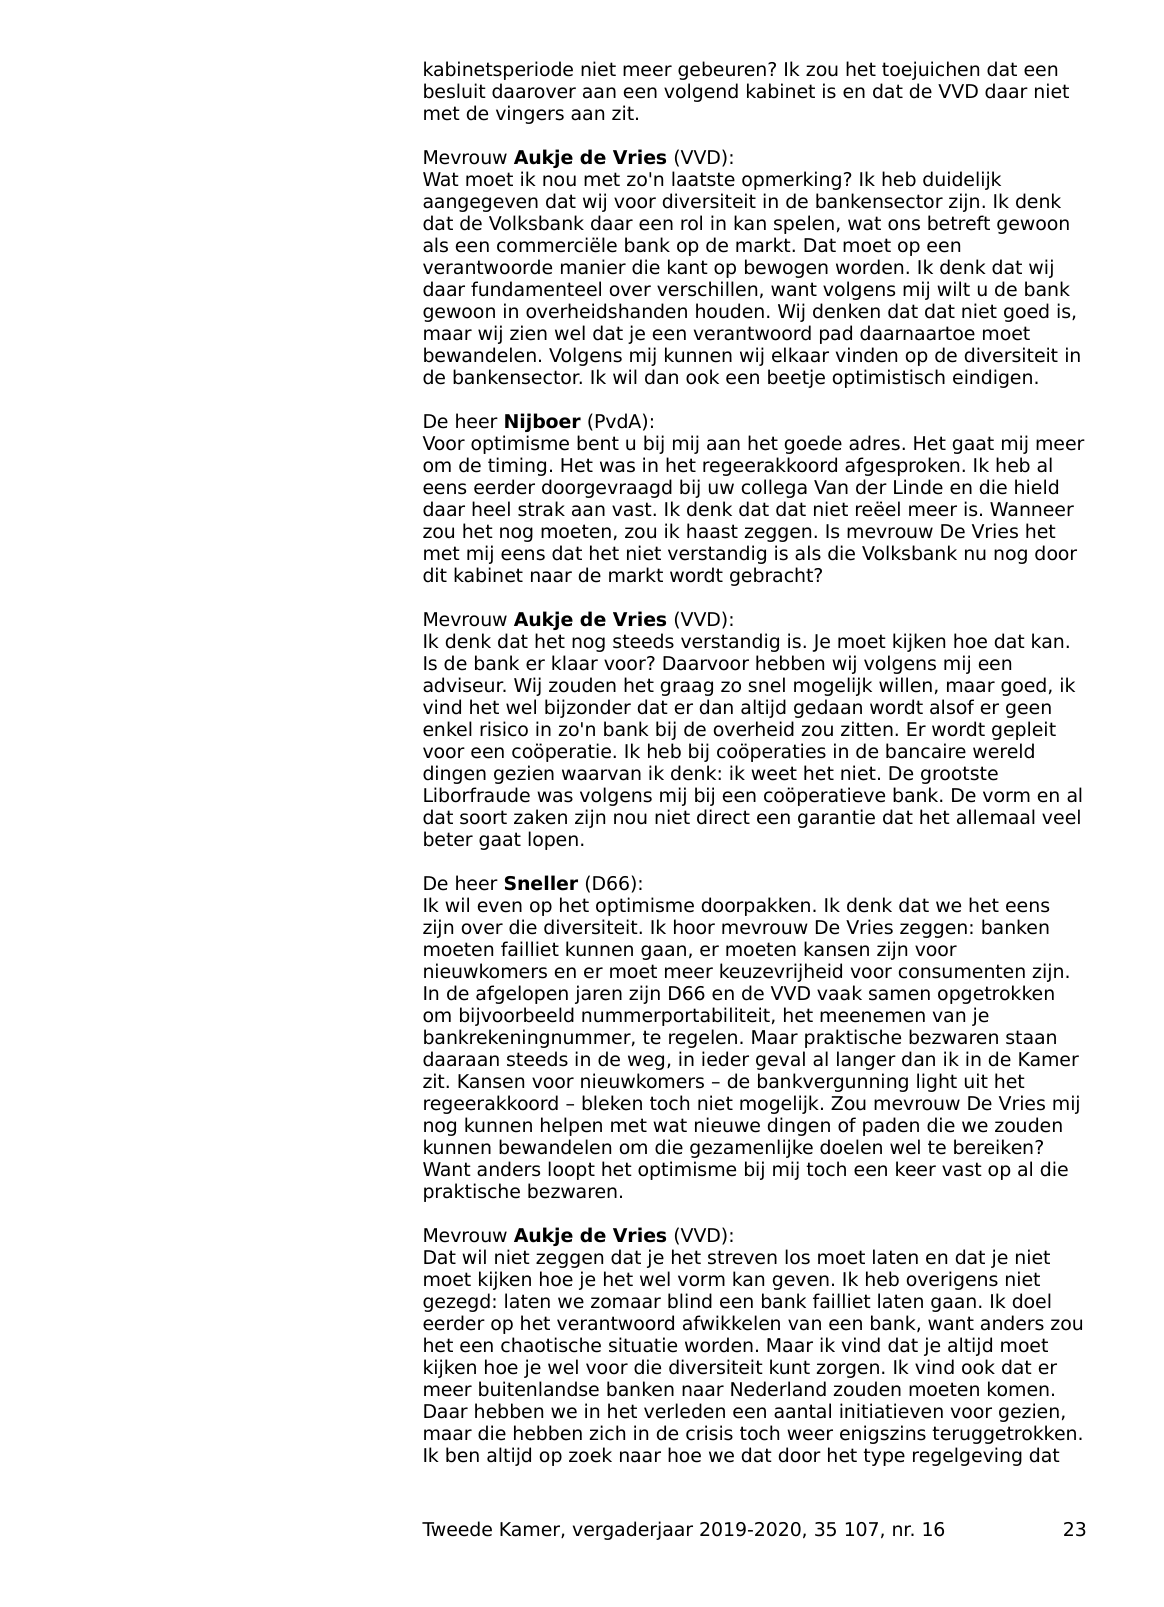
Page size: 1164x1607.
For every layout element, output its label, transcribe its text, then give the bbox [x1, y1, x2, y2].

text Wat moet ik nou met zo'n laatste opmerking? Ik heb duidelijk aangegeven dat wij voor diversiteit in de bankensector zijn. Ik denk dat de Volksbank daar een rol in kan spelen, wat ons betreft gewoon als een commerciële bank op de markt. Dat moet op een verantwoorde manier die kant op bewogen worden. Ik denk dat wij daar fundamenteel over verschillen, want volgens mij wilt u de bank gewoon in overheidshanden houden. Wij denken dat dat niet goed is, maar wij zien wel dat je een verantwoord pad daarnaartoe moet bewandelen. Volgens mij kunnen wij elkaar vinden op de diversiteit in de bankensector. Ik wil dan ook een beetje optimistisch eindigen. [422, 169, 1087, 389]
text Voor optimisme bent u bij mij aan het goede adres. Het gaat mij meer om de timing. Het was in het regeerakkoord afgesproken. Ik heb al eens eerder doorgevraagd bij uw collega Van der Linde en die hield daar heel strak aan vast. Ik denk dat dat niet reëel meer is. Wanneer zou het nog moeten, zou ik haast zeggen. Is mevrouw De Vries het met mij eens dat het niet verstandig is als die Volksbank nu nog door dit kabinet naar de markt wordt gebracht? [422, 433, 1087, 587]
text Mevrouw Aukje de Vries (VVD): [422, 609, 1087, 631]
text Ik wil even op het optimisme doorpakken. Ik denk dat we het eens zijn over die diversiteit. Ik hoor mevrouw De Vries zeggen: banken moeten failliet kunnen gaan, er moeten kansen zijn voor nieuwkomers en er moet meer keuzevrijheid voor consumenten zijn. In de afgelopen jaren zijn D66 en de VVD vaak samen opgetrokken om bijvoorbeeld nummerportabiliteit, het meenemen van je bankrekeningnummer, te regelen. Maar praktische bezwaren staan daaraan steeds in de weg, in ieder geval al langer dan ik in de Kamer zit. Kansen voor nieuwkomers – de bankvergunning light uit het regeerakkoord – bleken toch niet mogelijk. Zou mevrouw De Vries mij nog kunnen helpen met wat nieuwe dingen of paden die we zouden kunnen bewandelen om die gezamenlijke doelen wel te bereiken? Want anders loopt het optimisme bij mij toch een keer vast op al die praktische bezwaren. [422, 895, 1087, 1203]
text kabinetsperiode niet meer gebeuren? Ik zou het toejuichen dat een besluit daarover aan een volgend kabinet is en dat de VVD daar niet met de vingers aan zit. [422, 59, 1087, 125]
text De heer Sneller (D66): [422, 873, 1087, 895]
text Mevrouw Aukje de Vries (VVD): [422, 147, 1087, 169]
text Dat wil niet zeggen dat je het streven los moet laten en dat je niet moet kijken hoe je het wel vorm kan geven. Ik heb overigens niet gezegd: laten we zomaar blind een bank failliet laten gaan. Ik doel eerder op het verantwoord afwikkelen van een bank, want anders zou het een chaotische situatie worden. Maar ik vind dat je altijd moet kijken hoe je wel voor die diversiteit kunt zorgen. Ik vind ook dat er meer buitenlandse banken naar Nederland zouden moeten komen. Daar hebben we in het verleden een aantal initiatieven voor gezien, maar die hebben zich in de crisis toch weer enigszins teruggetrokken. Ik ben altijd op zoek naar hoe we dat door het type regelgeving dat [422, 1247, 1087, 1467]
text Mevrouw Aukje de Vries (VVD): [422, 1225, 1087, 1247]
text Ik denk dat het nog steeds verstandig is. Je moet kijken hoe dat kan. Is de bank er klaar voor? Daarvoor hebben wij volgens mij een adviseur. Wij zouden het graag zo snel mogelijk willen, maar goed, ik vind het wel bijzonder dat er dan altijd gedaan wordt alsof er geen enkel risico in zo'n bank bij de overheid zou zitten. Er wordt gepleit voor een coöperatie. Ik heb bij coöperaties in de bancaire wereld dingen gezien waarvan ik denk: ik weet het niet. De grootste Liborfraude was volgens mij bij een coöperatieve bank. De vorm en al dat soort zaken zijn nou niet direct een garantie dat het allemaal veel beter gaat lopen. [422, 631, 1087, 851]
text De heer Nijboer (PvdA): [422, 411, 1087, 433]
